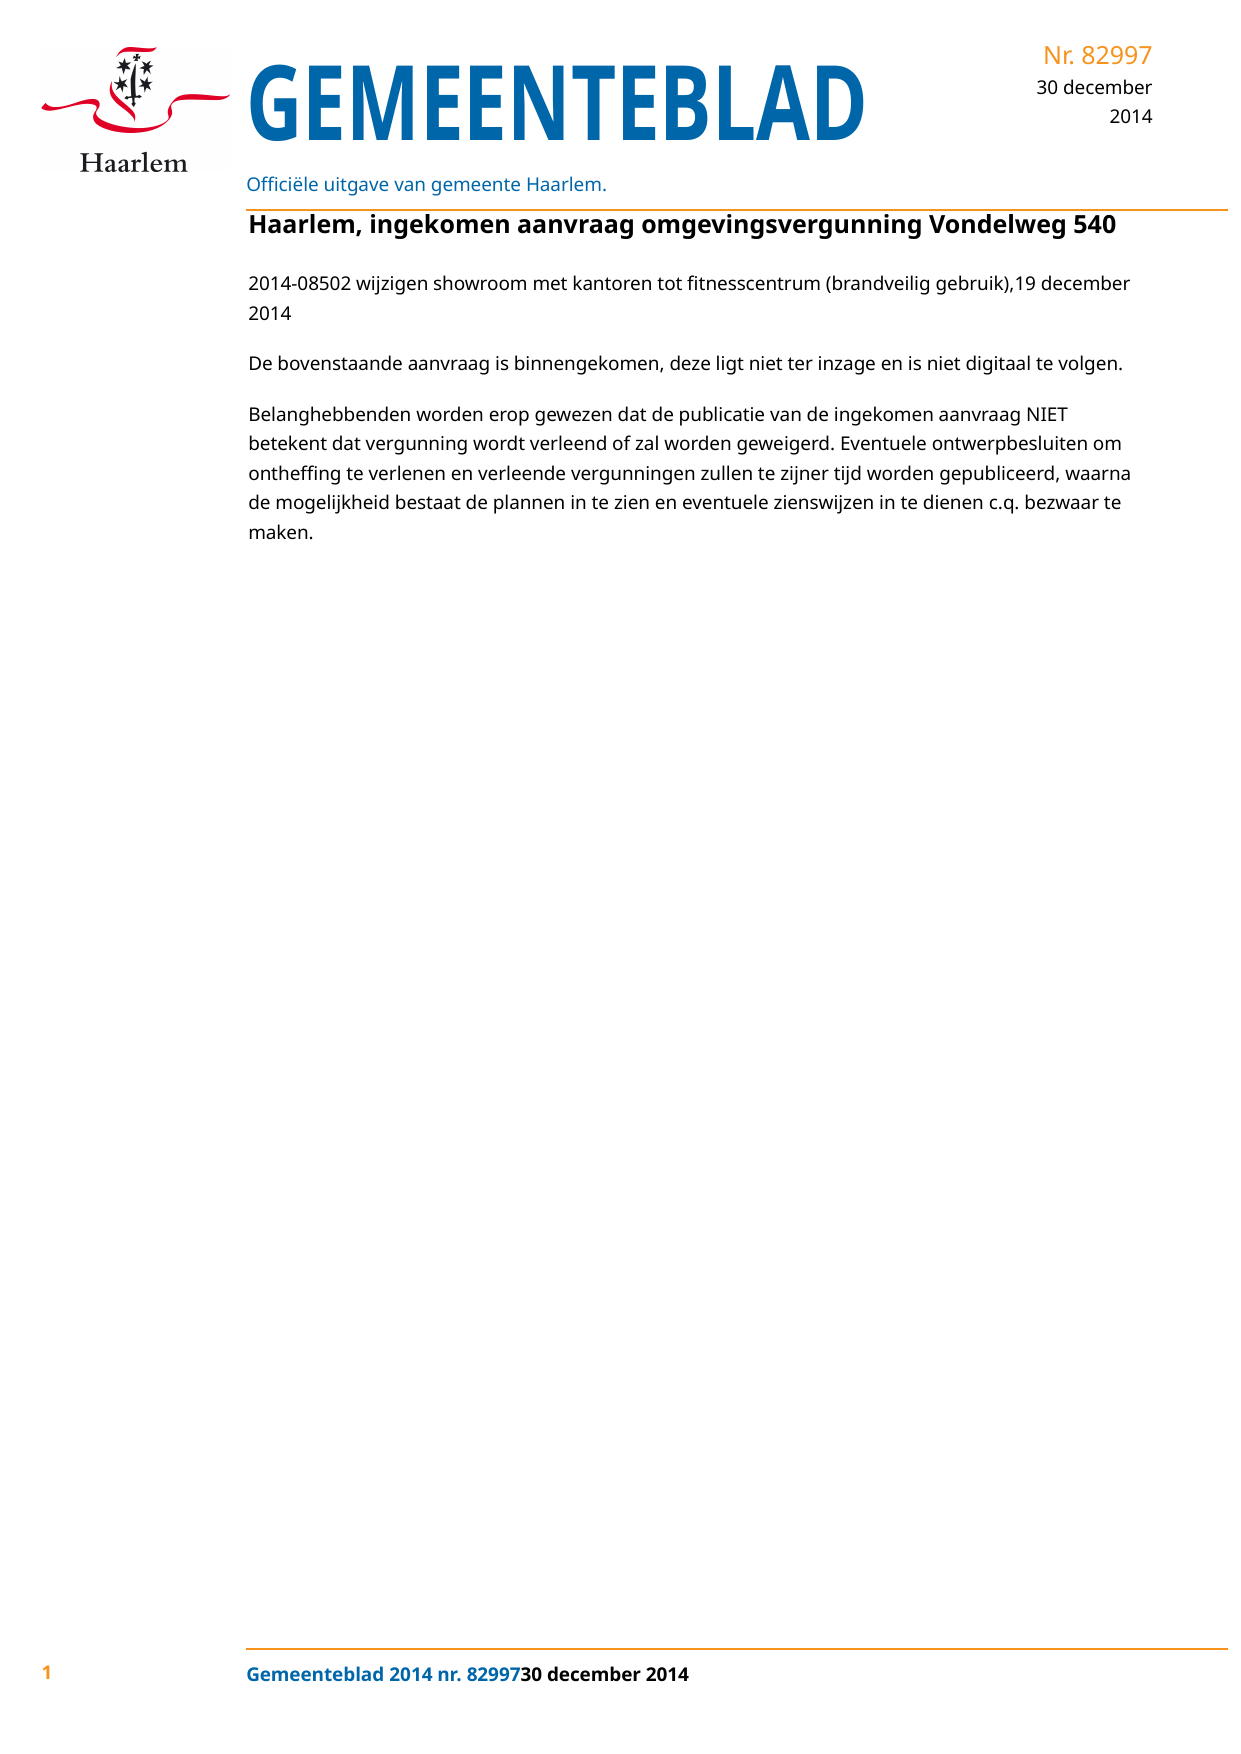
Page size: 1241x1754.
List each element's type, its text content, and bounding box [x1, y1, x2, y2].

text De bovenstaande aanvraag is binnengekomen, deze ligt niet ter inzage en is niet digitaal te volgen. [248, 350, 1152, 376]
text 2014-08502 wijzigen showroom met kantoren tot fitnesscentrum (brandveilig gebruik),19 december 2014 [248, 270, 1152, 326]
text Belanghebbenden worden erop gewezen dat de publicatie van de ingekomen aanvraag NIET betekent dat vergunning wordt verleend of zal worden geweigerd. Eventuele ontwerpbesluiten om ontheffing te verlenen en verleende vergunningen zullen te zijner tijd worden gepubliceerd, waarna de mogelijkheid bestaat de plannen in te zien en eventuele zienswijzen in te dienen c.q. bezwaar te maken. [248, 401, 1152, 545]
picture [41, 47, 231, 172]
text Haarlem, ingekomen aanvraag omgevingsvergunning Vondelweg 540 [248, 211, 1152, 241]
